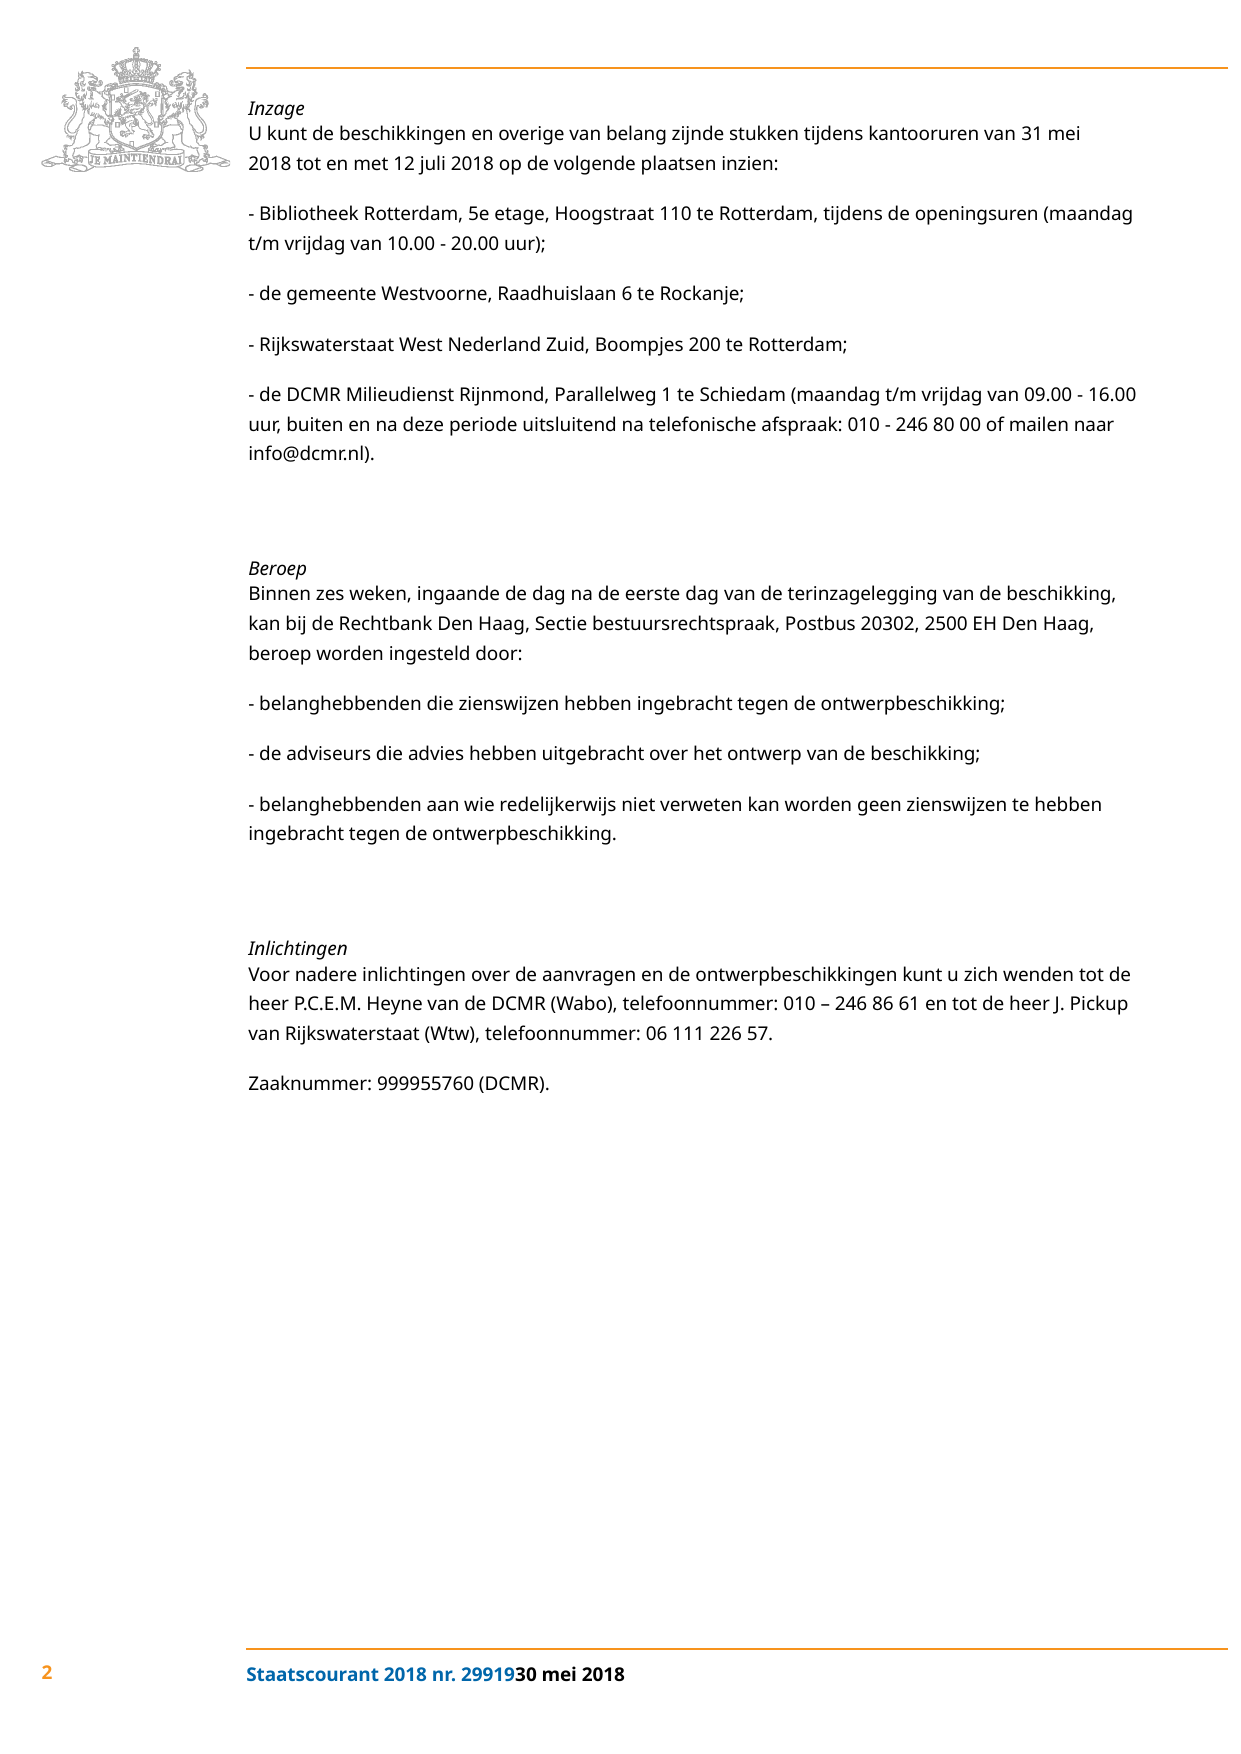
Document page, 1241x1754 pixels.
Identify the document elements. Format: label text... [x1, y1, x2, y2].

text - de DCMR Milieudienst Rijnmond, Parallelweg 1 te Schiedam (maandag t/m vrijdag van 09.00 - 16.00 uur, buiten en na deze periode uitsluitend na telefonische afspraak: 010 - 246 80 00 of mailen naar info@dcmr.nl). [248, 381, 1152, 466]
text Binnen zes weken, ingaande de dag na de eerste dag van de terinzagelegging van de beschikking, kan bij de Rechtbank Den Haag, Sectie bestuursrechtspraak, Postbus 20302, 2500 EH Den Haag, beroep worden ingesteld door: [248, 581, 1152, 666]
text Zaaknummer: 999955760 (DCMR). [248, 1070, 1152, 1096]
text - Rijkswaterstaat West Nederland Zuid, Boompjes 200 te Rotterdam; [248, 331, 1152, 357]
text - de adviseurs die advies hebben uitgebracht over het ontwerp van de beschikking; [248, 741, 1152, 766]
text - belanghebbenden die zienswijzen hebben ingebracht tegen de ontwerpbeschikking; [248, 690, 1152, 716]
text - de gemeente Westvoorne, Raadhuislaan 6 te Rockanje; [248, 281, 1152, 306]
picture [41, 47, 231, 172]
text Voor nadere inlichtingen over de aanvragen en de ontwerpbeschikkingen kunt u zich wenden tot de heer P.C.E.M. Heyne van de DCMR (Wabo), telefoonnummer: 010 – 246 86 61 en tot de heer J. Pickup van Rijkswaterstaat (Wtw), telefoonnummer: 06 111 226 57. [248, 961, 1152, 1046]
text Inlichtingen [248, 935, 1152, 961]
text - Bibliotheek Rotterdam, 5e etage, Hoogstraat 110 te Rotterdam, tijdens de openingsuren (maandag t/m vrijdag van 10.00 - 20.00 uur); [248, 201, 1152, 256]
text Inzage [248, 95, 1152, 121]
text - belanghebbenden aan wie redelijkerwijs niet verweten kan worden geen zienswijzen te hebben ingebracht tegen de ontwerpbeschikking. [248, 791, 1152, 846]
text U kunt de beschikkingen en overige van belang zijnde stukken tijdens kantooruren van 31 mei 2018 tot en met 12 juli 2018 op de volgende plaatsen inzien: [248, 121, 1152, 176]
text Beroep [248, 555, 1152, 581]
